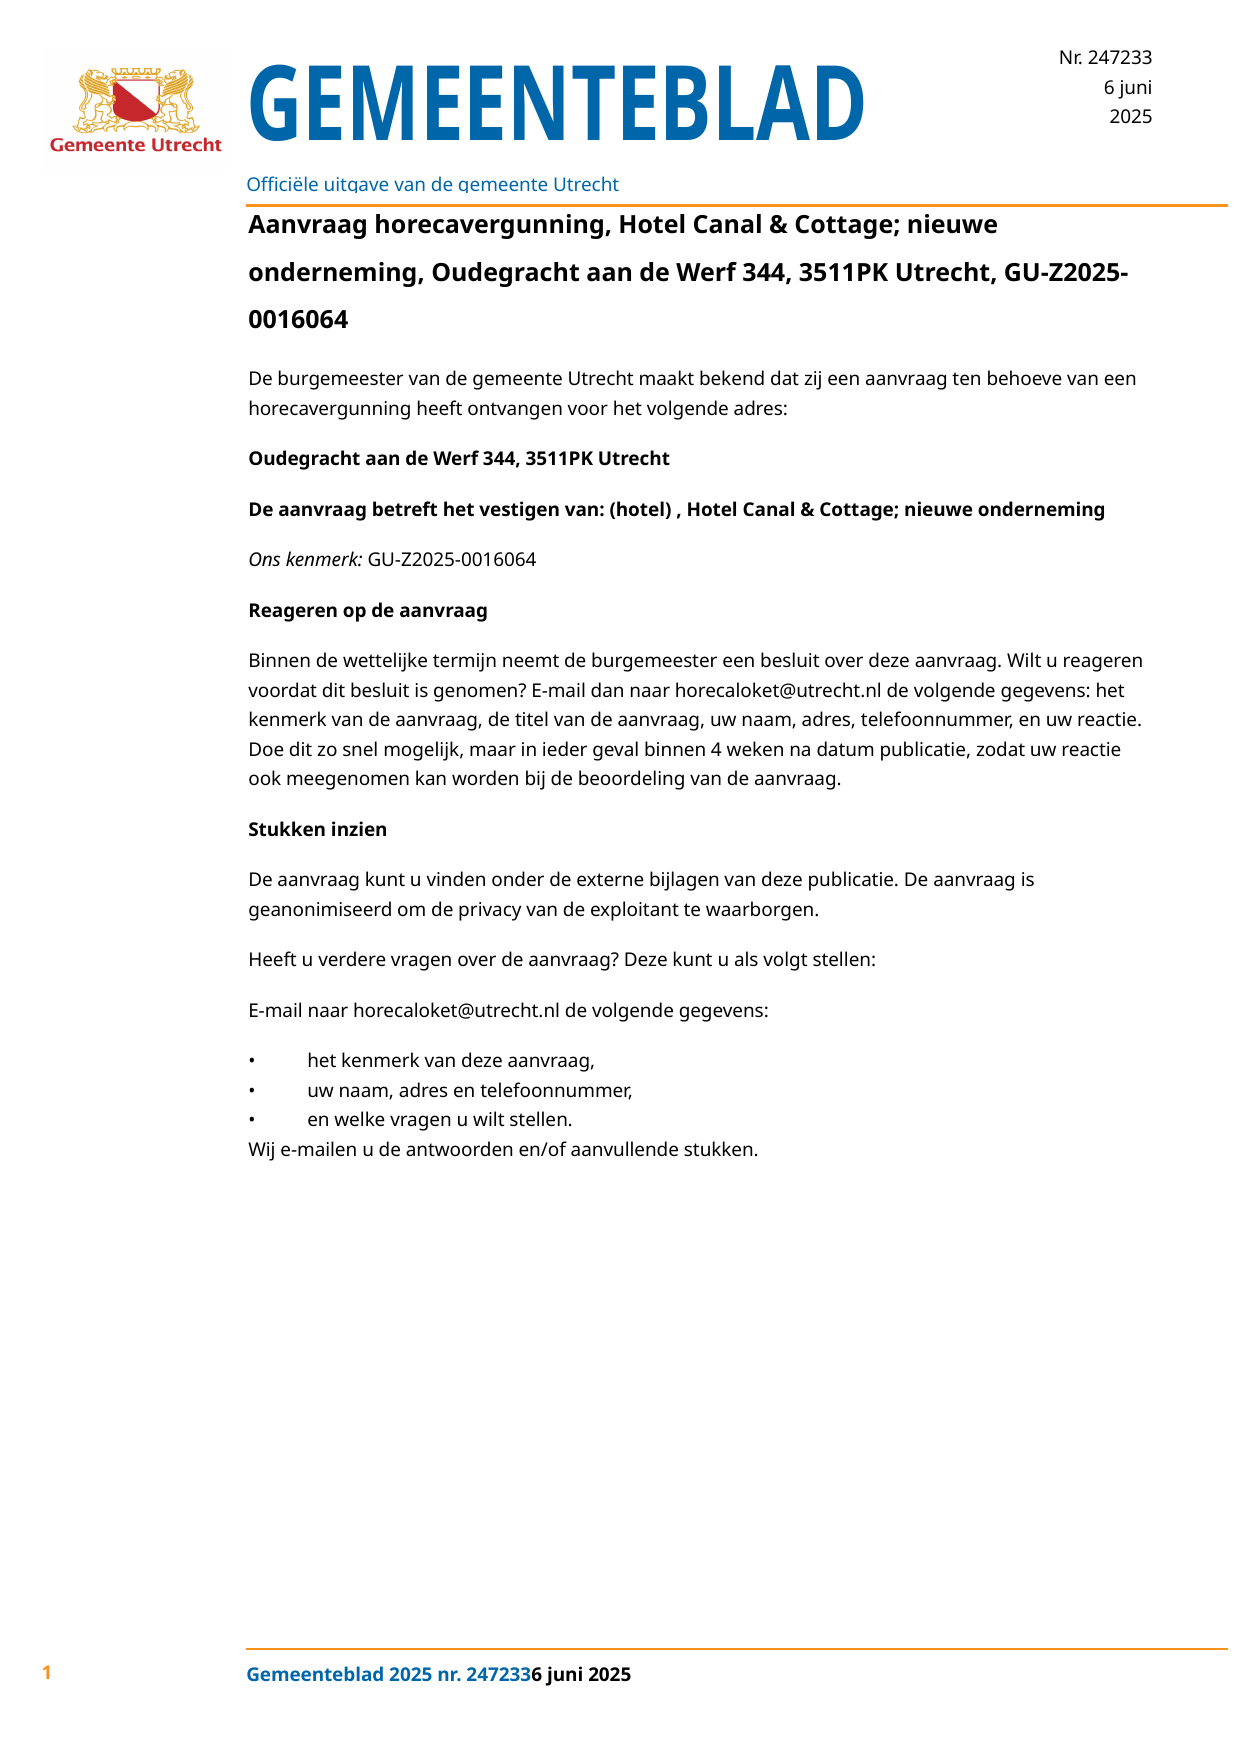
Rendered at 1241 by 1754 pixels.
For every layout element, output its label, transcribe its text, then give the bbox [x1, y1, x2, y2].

list uw naam, adres en telefoonnummer, [248, 1077, 1152, 1102]
text Wij e-mailen u de antwoorden en/of aanvullende stukken. [248, 1136, 1152, 1162]
text Aanvraag horecavergunning, Hotel Canal & Cottage; nieuwe onderneming, Oudegracht aan de Werf 344, 3511PK Utrecht, GU-Z2025-0016064 [248, 207, 1152, 336]
text De burgemeester van de gemeente Utrecht maakt bekend dat zij een aanvraag ten behoeve van een horecavergunning heeft ontvangen voor het volgende adres: [248, 366, 1152, 421]
text Binnen de wettelijke termijn neemt de burgemeester een besluit over deze aanvraag. Wilt u reageren voordat dit besluit is genomen? E-mail dan naar horecaloket@utrecht.nl de volgende gegevens: het kenmerk van de aanvraag, de titel van de aanvraag, uw naam, adres, telefoonnummer, en uw reactie. Doe dit zo snel mogelijk, maar in ieder geval binnen 4 weken na datum publicatie, zodat uw reactie ook meegenomen kan worden bij de beoordeling van de aanvraag. [248, 647, 1152, 791]
text E-mail naar horecaloket@utrecht.nl de volgende gegevens: [248, 997, 1152, 1022]
list en welke vragen u wilt stellen. [248, 1106, 1152, 1132]
picture [41, 47, 231, 172]
text Oudegracht aan de Werf 344, 3511PK Utrecht [248, 446, 1152, 471]
text De aanvraag kunt u vinden onder de externe bijlagen van deze publicatie. De aanvraag is geanonimiseerd om de privacy van de exploitant te waarborgen. [248, 866, 1152, 922]
text Stukken inzien [248, 816, 1152, 842]
list het kenmerk van deze aanvraag, [248, 1047, 1152, 1073]
text Heeft u verdere vragen over de aanvraag? Deze kunt u als volgt stellen: [248, 946, 1152, 972]
text Reageren op de aanvraag [248, 597, 1152, 622]
text De aanvraag betreft het vestigen van: (hotel) , Hotel Canal & Cottage; nieuwe onderneming [248, 496, 1152, 522]
text Ons kenmerk: GU-Z2025-0016064 [248, 546, 1152, 572]
